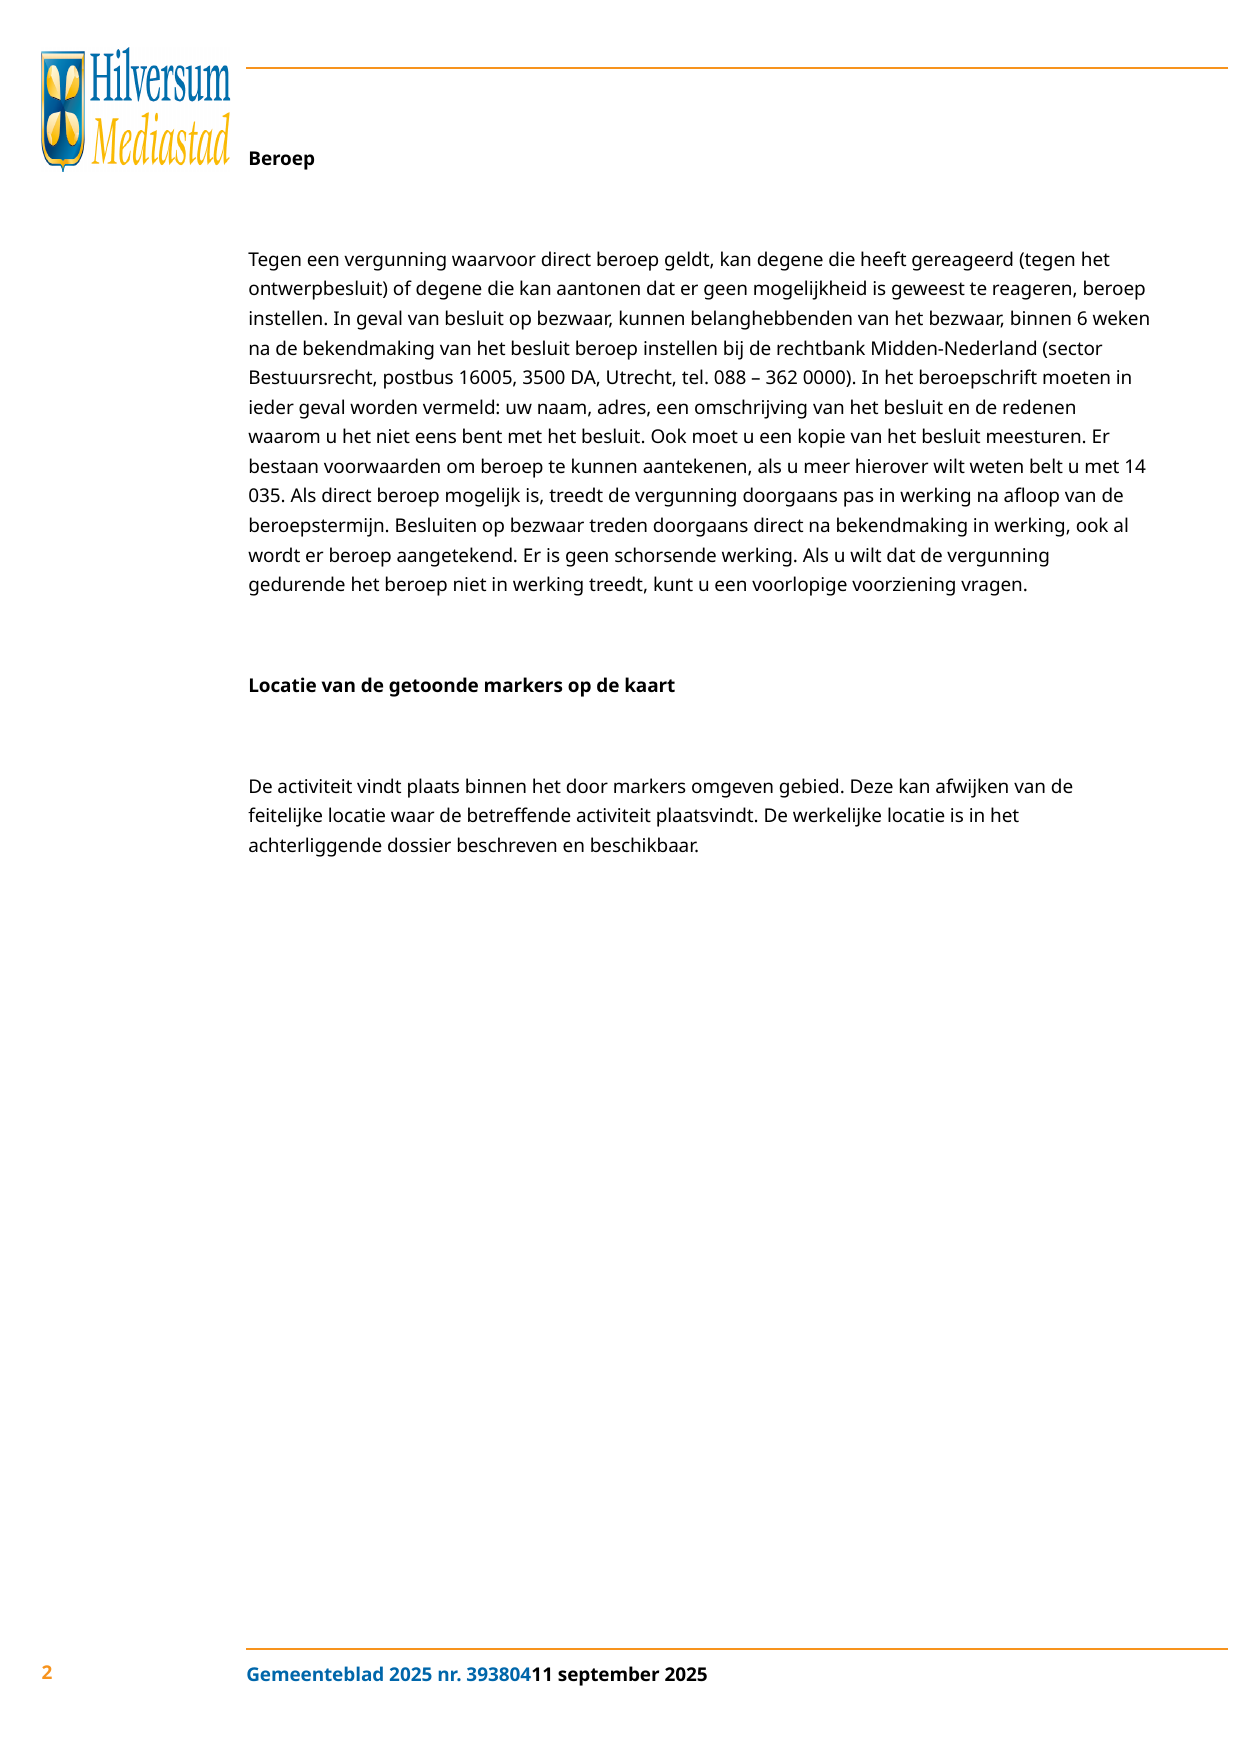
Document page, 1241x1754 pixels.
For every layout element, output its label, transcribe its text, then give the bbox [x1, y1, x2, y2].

text De activiteit vindt plaats binnen het door markers omgeven gebied. Deze kan afwijken van de feitelijke locatie waar de betreffende activiteit plaatsvindt. De werkelijke locatie is in het achterliggende dossier beschreven en beschikbaar. [248, 773, 1152, 858]
text Tegen een vergunning waarvoor direct beroep geldt, kan degene die heeft gereageerd (tegen het ontwerpbesluit) of degene die kan aantonen dat er geen mogelijkheid is geweest te reageren, beroep instellen. In geval van besluit op bezwaar, kunnen belanghebbenden van het bezwaar, binnen 6 weken na de bekendmaking van het besluit beroep instellen bij de rechtbank Midden-Nederland (sector Bestuursrecht, postbus 16005, 3500 DA, Utrecht, tel. 088 – 362 0000). In het beroepschrift moeten in ieder geval worden vermeld: uw naam, adres, een omschrijving van het besluit en de redenen waarom u het niet eens bent met het besluit. Ook moet u een kopie van het besluit meesturen. Er bestaan voorwaarden om beroep te kunnen aantekenen, als u meer hierover wilt weten belt u met 14 035. Als direct beroep mogelijk is, treedt de vergunning doorgaans pas in werking na afloop van de beroepstermijn. Besluiten op bezwaar treden doorgaans direct na bekendmaking in werking, ook al wordt er beroep aangetekend. Er is geen schorsende werking. Als u wilt dat de vergunning gedurende het beroep niet in werking treedt, kunt u een voorlopige voorziening vragen. [248, 246, 1152, 597]
text Beroep [248, 145, 1152, 171]
text Locatie van de getoonde markers op de kaart [248, 672, 1152, 698]
picture [41, 47, 231, 172]
